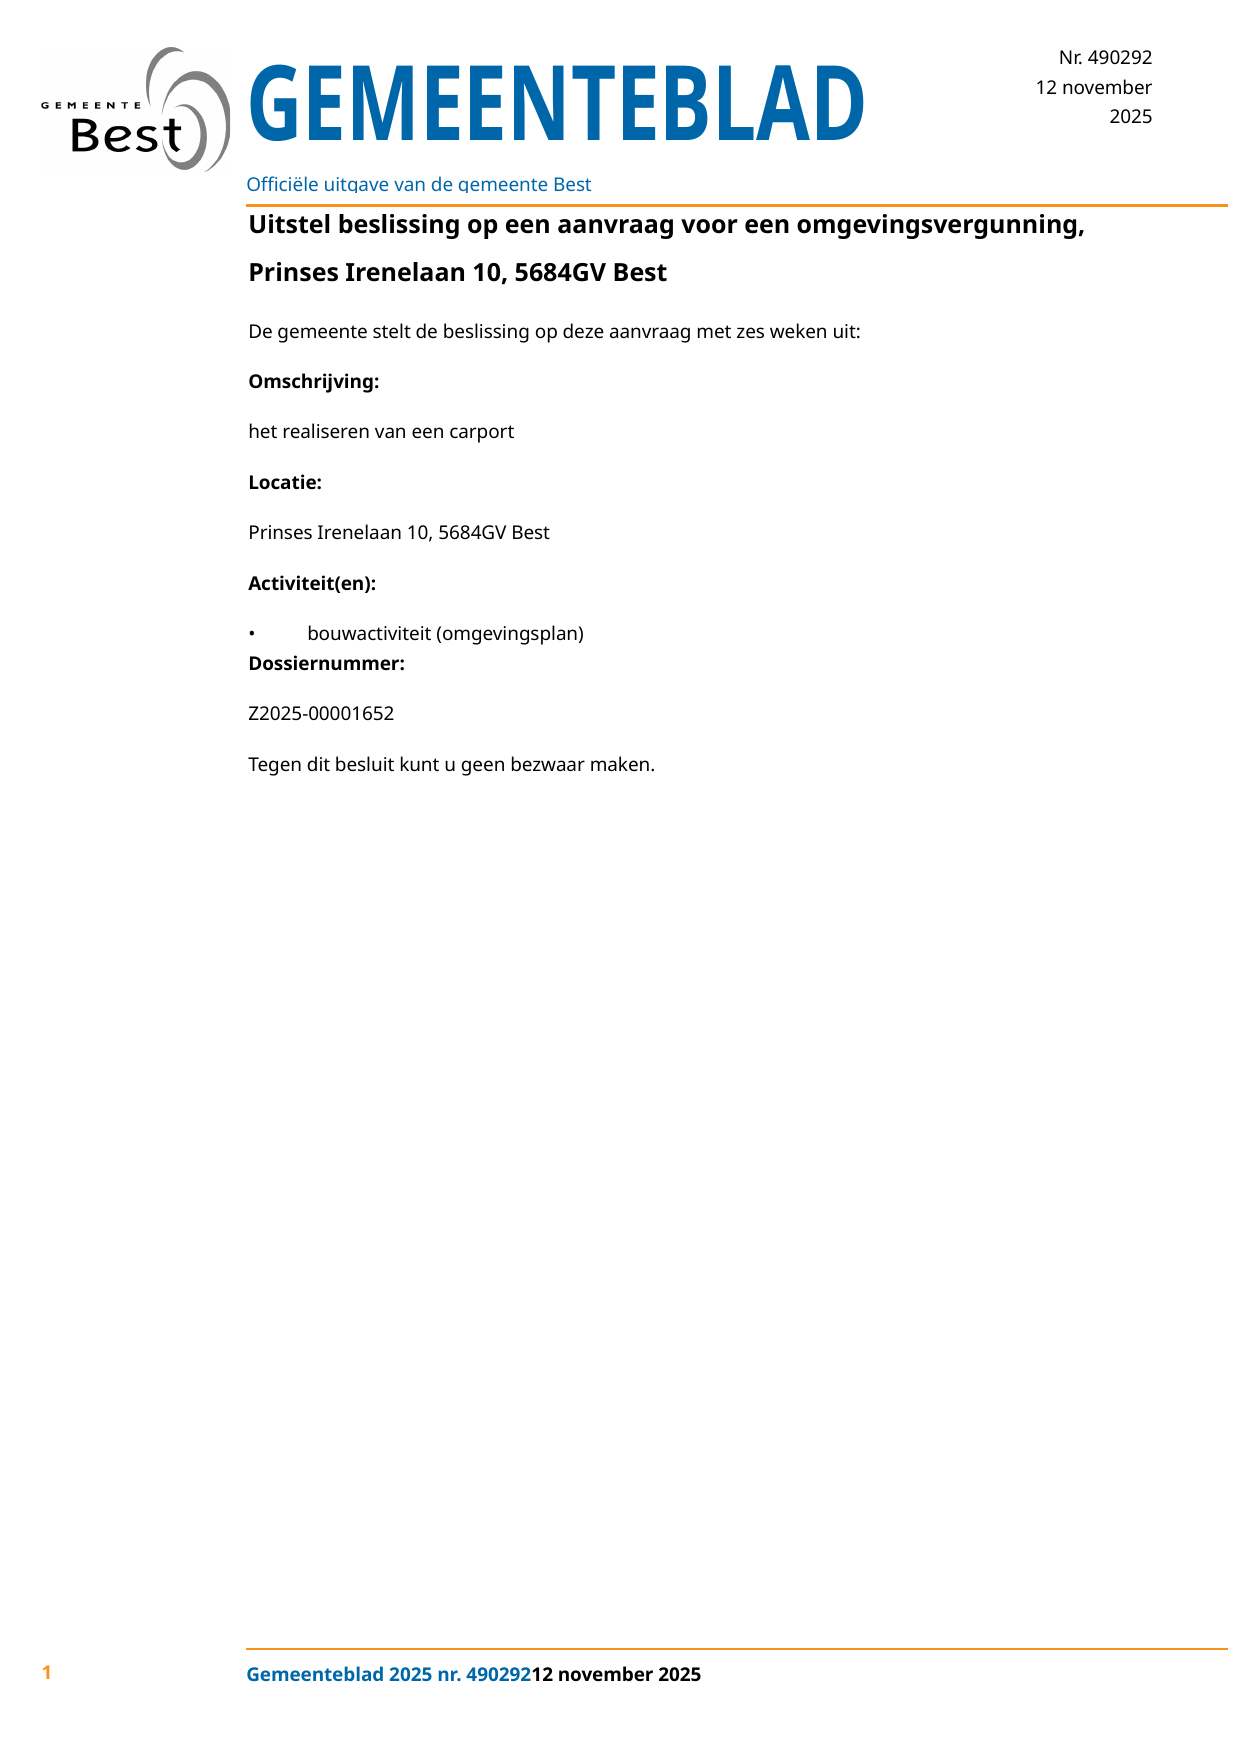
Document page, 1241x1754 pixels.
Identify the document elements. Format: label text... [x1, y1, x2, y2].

text De gemeente stelt de beslissing op deze aanvraag met zes weken uit: [248, 318, 1152, 344]
text Prinses Irenelaan 10, 5684GV Best [248, 519, 1152, 545]
text Activiteit(en): [248, 570, 1152, 596]
text Omschrijving: [248, 368, 1152, 394]
text Uitstel beslissing op een aanvraag voor een omgevingsvergunning, Prinses Irenelaan 10, 5684GV Best [248, 207, 1152, 288]
text het realiseren van een carport [248, 419, 1152, 444]
text Z2025-00001652 [248, 700, 1152, 726]
text Locatie: [248, 469, 1152, 495]
text Dossiernummer: [248, 650, 1152, 676]
text Tegen dit besluit kunt u geen bezwaar maken. [248, 751, 1152, 777]
picture [41, 47, 231, 172]
list bouwactiviteit (omgevingsplan) [248, 620, 1152, 646]
